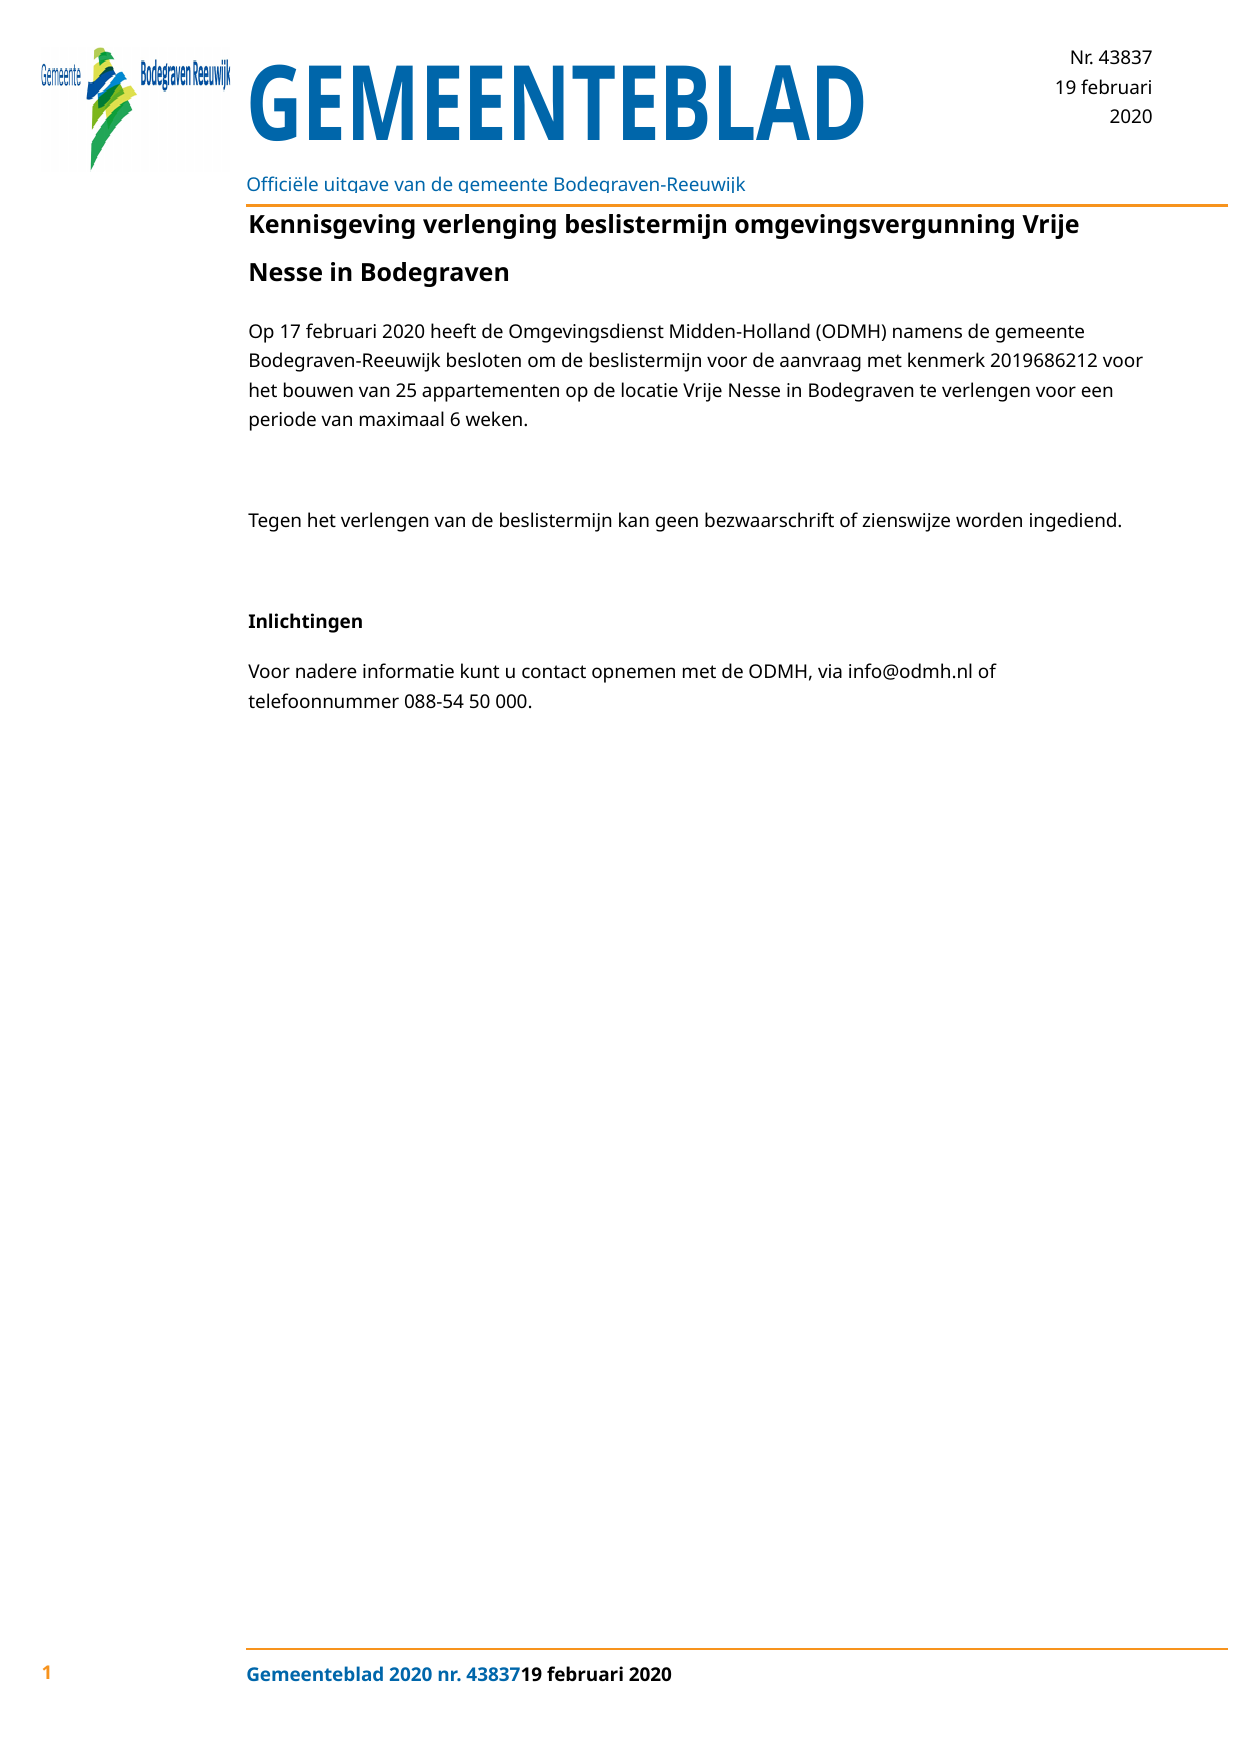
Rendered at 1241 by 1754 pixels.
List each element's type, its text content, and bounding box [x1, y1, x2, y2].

text Voor nadere informatie kunt u contact opnemen met de ODMH, via info@odmh.nl of telefoonnummer 088-54 50 000. [248, 659, 1152, 714]
text Op 17 februari 2020 heeft de Omgevingsdienst Midden-Holland (ODMH) namens de gemeente Bodegraven-Reeuwijk besloten om de beslistermijn voor de aanvraag met kenmerk 2019686212 voor het bouwen van 25 appartementen op de locatie Vrije Nesse in Bodegraven te verlengen voor een periode van maximaal 6 weken. [248, 318, 1152, 432]
text Inlichtingen [248, 608, 1152, 634]
text Kennisgeving verlenging beslistermijn omgevingsvergunning Vrije Nesse in Bodegraven [248, 207, 1152, 288]
picture [41, 47, 231, 172]
text Tegen het verlengen van de beslistermijn kan geen bezwaarschrift of zienswijze worden ingediend. [248, 507, 1152, 533]
